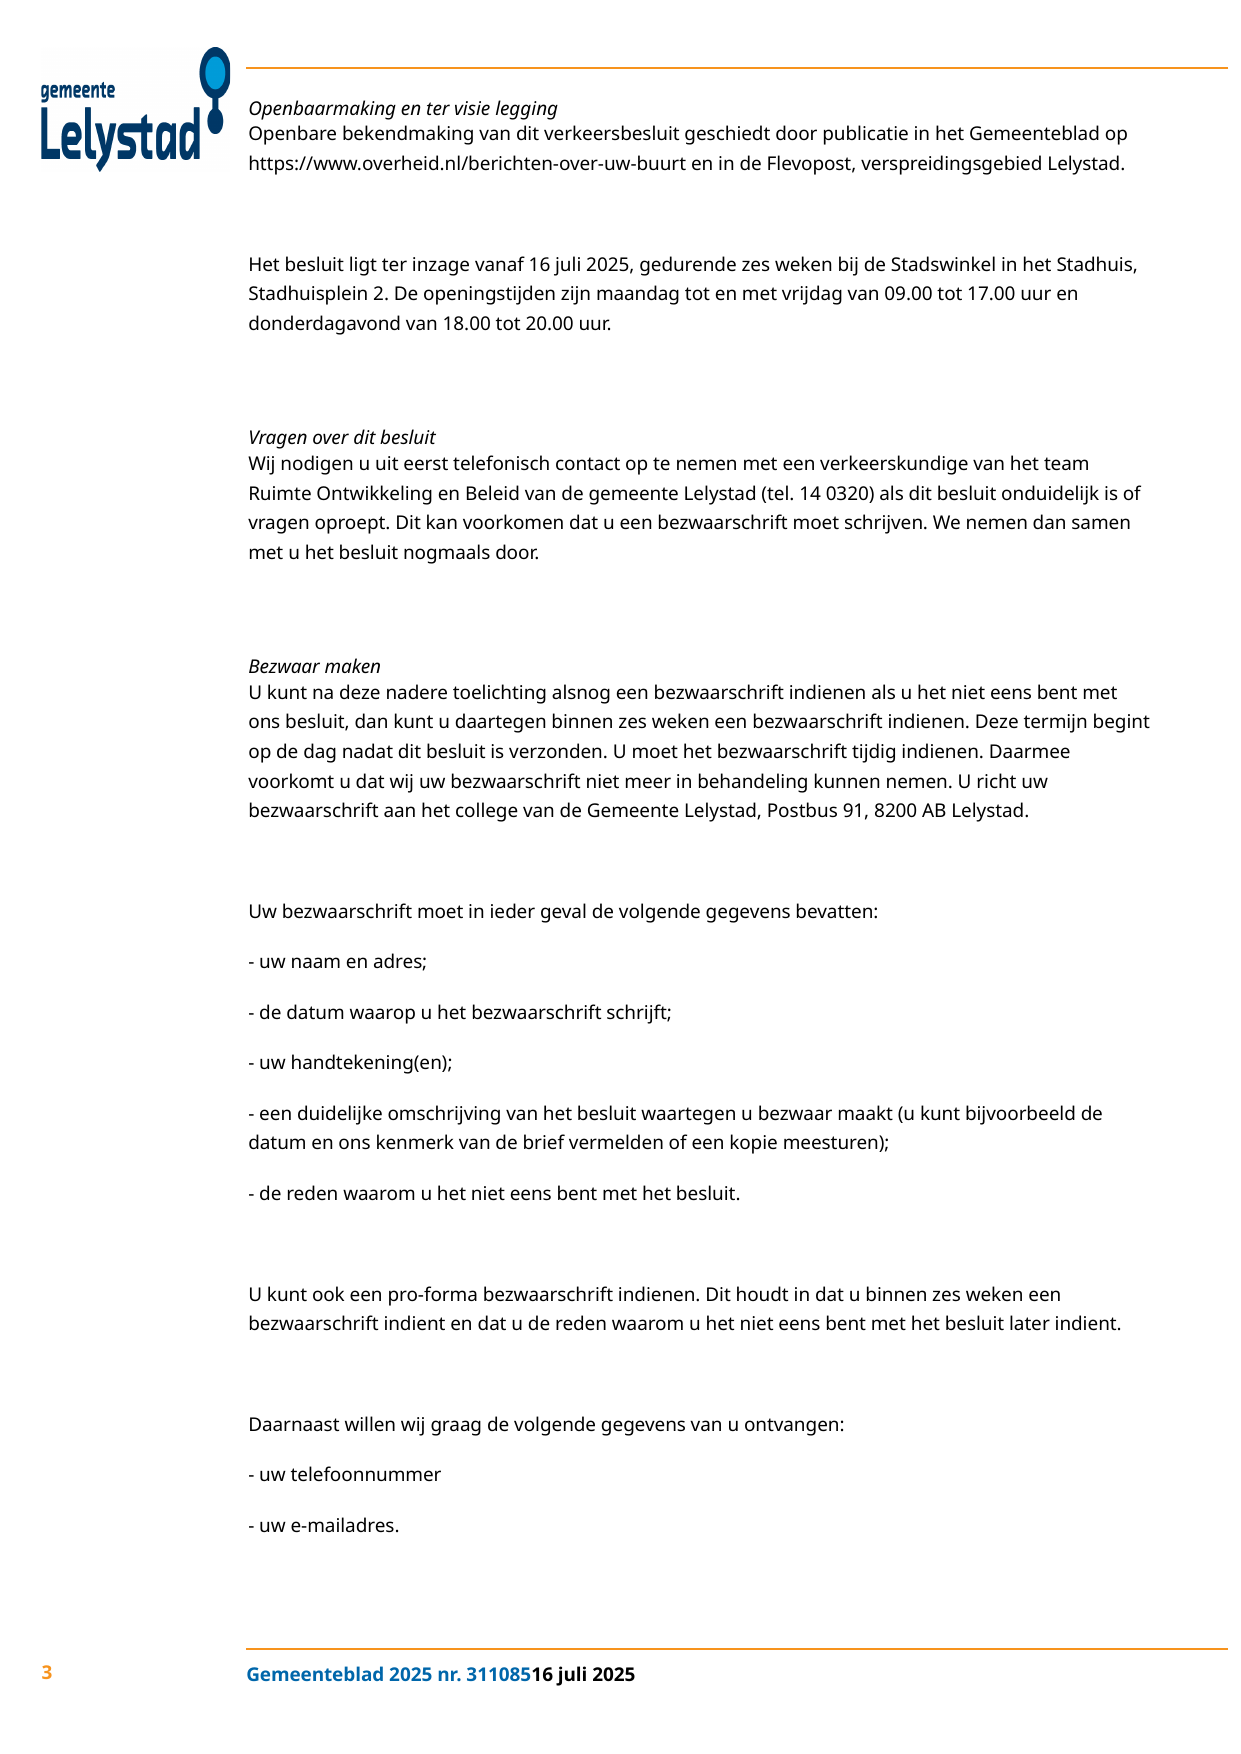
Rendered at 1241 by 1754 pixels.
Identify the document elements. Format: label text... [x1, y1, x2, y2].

text - een duidelijke omschrijving van het besluit waartegen u bezwaar maakt (u kunt bijvoorbeeld de datum en ons kenmerk van de brief vermelden of een kopie meesturen); [248, 1100, 1152, 1155]
text - uw naam en adres; [248, 949, 1152, 974]
text U kunt na deze nadere toelichting alsnog een bezwaarschrift indienen als u het niet eens bent met ons besluit, dan kunt u daartegen binnen zes weken een bezwaarschrift indienen. Deze termijn begint op de dag nadat dit besluit is verzonden. U moet het bezwaarschrift tijdig indienen. Daarmee voorkomt u dat wij uw bezwaarschrift niet meer in behandeling kunnen nemen. U richt uw bezwaarschrift aan het college van de Gemeente Lelystad, Postbus 91, 8200 AB Lelystad. [248, 679, 1152, 823]
text Bezwaar maken [248, 653, 1152, 679]
text - uw e-mailadres. [248, 1512, 1152, 1538]
text Uw bezwaarschrift moet in ieder geval de volgende gegevens bevatten: [248, 898, 1152, 924]
text Openbare bekendmaking van dit verkeersbesluit geschiedt door publicatie in het Gemeenteblad op https://www.overheid.nl/berichten-over-uw-buurt en in de Flevopost, verspreidingsgebied Lelystad. [248, 121, 1152, 176]
text Vragen over dit besluit [248, 424, 1152, 450]
picture [41, 47, 231, 172]
text Openbaarmaking en ter visie legging [248, 95, 1152, 121]
text Wij nodigen u uit eerst telefonisch contact op te nemen met een verkeerskundige van het team Ruimte Ontwikkeling en Beleid van de gemeente Lelystad (tel. 14 0320) als dit besluit onduidelijk is of vragen oproept. Dit kan voorkomen dat u een bezwaarschrift moet schrijven. We nemen dan samen met u het besluit nogmaals door. [248, 450, 1152, 565]
text Het besluit ligt ter inzage vanaf 16 juli 2025, gedurende zes weken bij de Stadswinkel in het Stadhuis, Stadhuisplein 2. De openingstijden zijn maandag tot en met vrijdag van 09.00 tot 17.00 uur en donderdagavond van 18.00 tot 20.00 uur. [248, 251, 1152, 336]
text Daarnaast willen wij graag de volgende gegevens van u ontvangen: [248, 1411, 1152, 1437]
text - de datum waarop u het bezwaarschrift schrijft; [248, 999, 1152, 1025]
text - uw telefoonnummer [248, 1462, 1152, 1487]
text U kunt ook een pro-forma bezwaarschrift indienen. Dit houdt in dat u binnen zes weken een bezwaarschrift indient en dat u de reden waarom u het niet eens bent met het besluit later indient. [248, 1281, 1152, 1336]
text - de reden waarom u het niet eens bent met het besluit. [248, 1180, 1152, 1206]
text - uw handtekening(en); [248, 1049, 1152, 1075]
